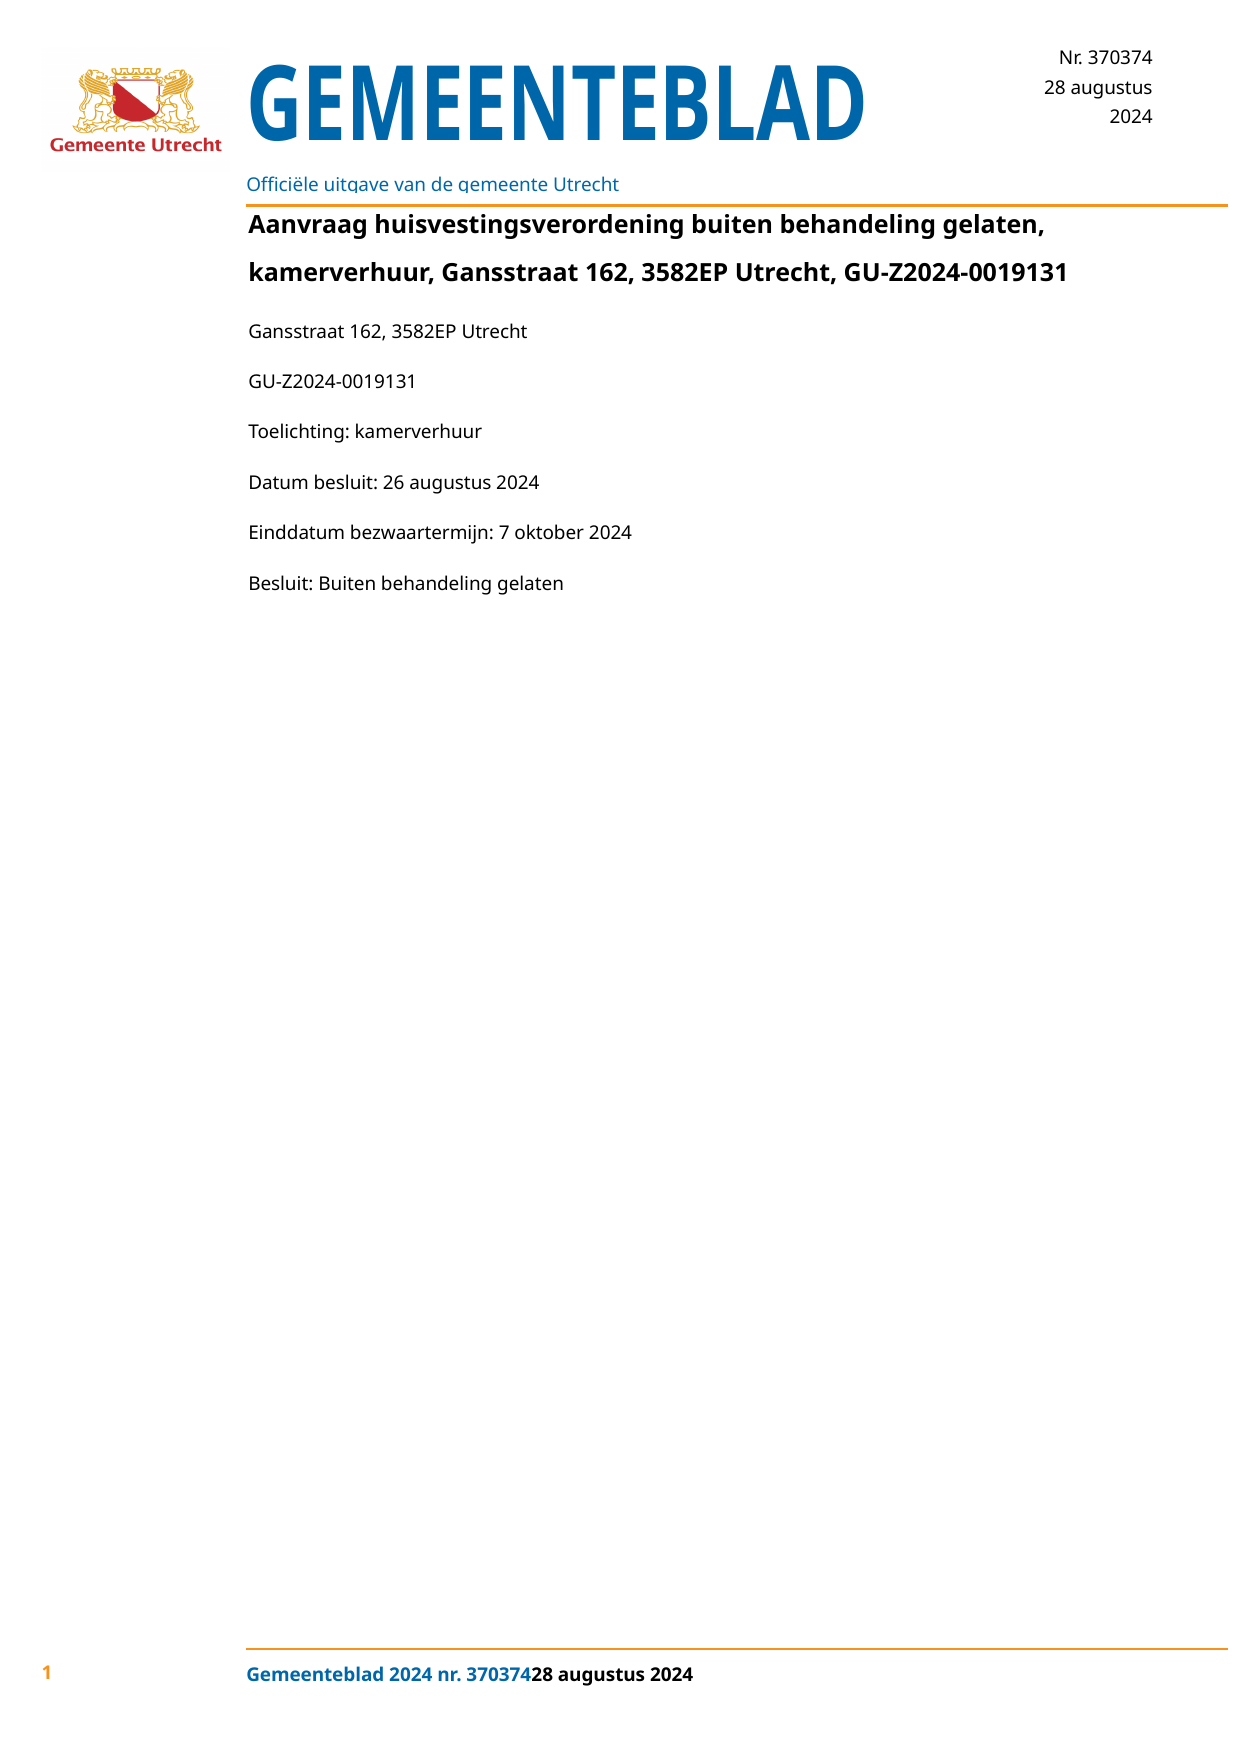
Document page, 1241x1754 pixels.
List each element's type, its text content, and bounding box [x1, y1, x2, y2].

picture [41, 47, 231, 172]
text Toelichting: kamerverhuur [248, 419, 1152, 444]
text GU-Z2024-0019131 [248, 368, 1152, 394]
text Aanvraag huisvestingsverordening buiten behandeling gelaten, kamerverhuur, Gansstraat 162, 3582EP Utrecht, GU-Z2024-0019131 [248, 207, 1152, 288]
text Datum besluit: 26 augustus 2024 [248, 469, 1152, 495]
text Gansstraat 162, 3582EP Utrecht [248, 318, 1152, 344]
text Einddatum bezwaartermijn: 7 oktober 2024 [248, 519, 1152, 545]
text Besluit: Buiten behandeling gelaten [248, 570, 1152, 596]
